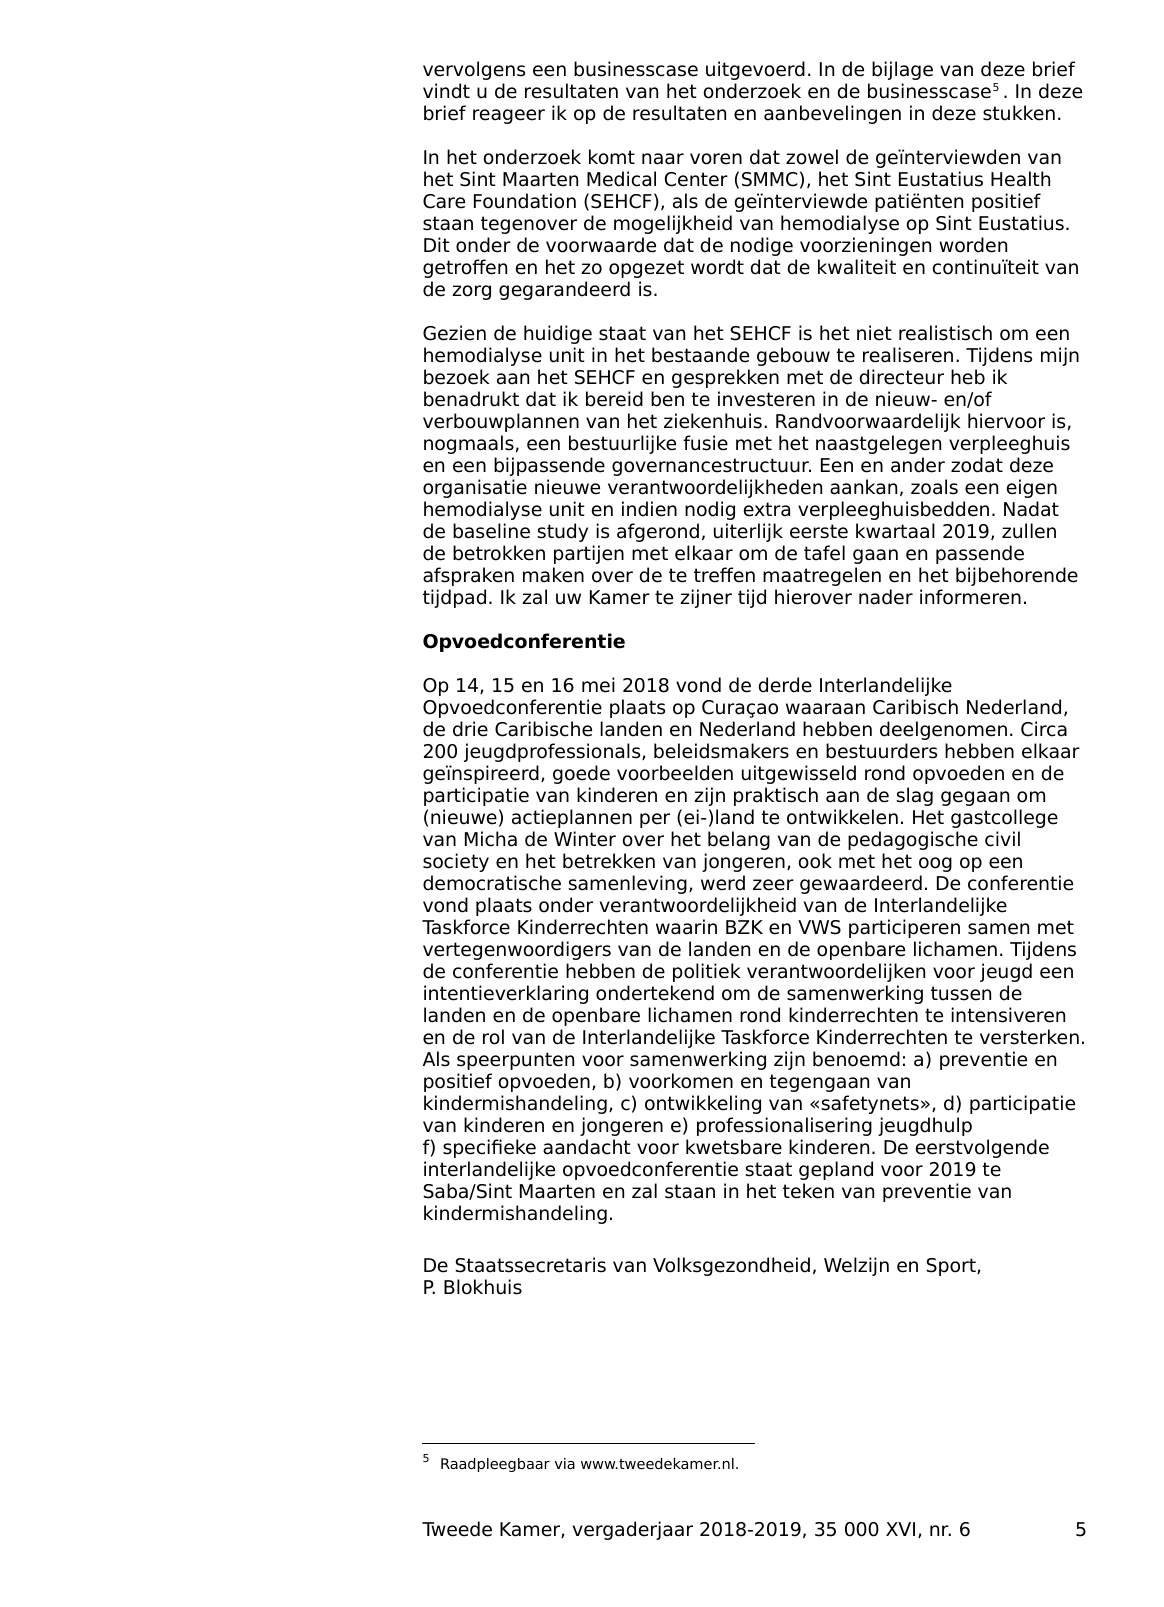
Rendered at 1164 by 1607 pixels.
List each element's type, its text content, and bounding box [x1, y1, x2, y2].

text vervolgens een businesscase uitgevoerd. In de bijlage van deze brief vindt u de resultaten van het onderzoek en de businesscase. In deze brief reageer ik op de resultaten en aanbevelingen in deze stukken. [422, 59, 1087, 125]
text Gezien de huidige staat van het SEHCF is het niet realistisch om een hemodialyse unit in het bestaande gebouw te realiseren. Tijdens mijn bezoek aan het SEHCF en gesprekken met de directeur heb ik benadrukt dat ik bereid ben te investeren in de nieuw- en/of verbouwplannen van het ziekenhuis. Randvoorwaardelijk hiervoor is, nogmaals, een bestuurlijke fusie met het naastgelegen verpleeghuis en een bijpassende governancestructuur. Een en ander zodat deze organisatie nieuwe verantwoordelijkheden aankan, zoals een eigen hemodialyse unit en indien nodig extra verpleeghuisbedden. Nadat de baseline study is afgerond, uiterlijk eerste kwartaal 2019, zullen de betrokken partijen met elkaar om de tafel gaan en passende afspraken maken over de te treffen maatregelen en het bijbehorende tijdpad. Ik zal uw Kamer te zijner tijd hierover nader informeren. [422, 323, 1087, 609]
text Raadpleegbaar via www.tweedekamer.nl. [422, 1452, 1087, 1474]
text In het onderzoek komt naar voren dat zowel de geïnterviewden van het Sint Maarten Medical Center (SMMC), het Sint Eustatius Health Care Foundation (SEHCF), als de geïnterviewde patiënten positief staan tegenover de mogelijkheid van hemodialyse op Sint Eustatius. Dit onder de voorwaarde dat de nodige voorzieningen worden getroffen en het zo opgezet wordt dat de kwaliteit en continuïteit van de zorg gegarandeerd is. [422, 147, 1087, 301]
text De Staatssecretaris van Volksgezondheid, Welzijn en Sport, P. Blokhuis [422, 1255, 1087, 1299]
text Op 14, 15 en 16 mei 2018 vond de derde Interlandelijke Opvoedconferentie plaats op Curaçao waaraan Caribisch Nederland, de drie Caribische landen en Nederland hebben deelgenomen. Circa 200 jeugdprofessionals, beleidsmakers en bestuurders hebben elkaar geïnspireerd, goede voorbeelden uitgewisseld rond opvoeden en de participatie van kinderen en zijn praktisch aan de slag gegaan om (nieuwe) actieplannen per (ei-)land te ontwikkelen. Het gastcollege van Micha de Winter over het belang van de pedagogische civil society en het betrekken van jongeren, ook met het oog op een democratische samenleving, werd zeer gewaardeerd. De conferentie vond plaats onder verantwoordelijkheid van de Interlandelijke Taskforce Kinderrechten waarin BZK en VWS participeren samen met vertegenwoordigers van de landen en de openbare lichamen. Tijdens de conferentie hebben de politiek verantwoordelijken voor jeugd een intentieverklaring ondertekend om de samenwerking tussen de landen en de openbare lichamen rond kinderrechten te intensiveren en de rol van de Interlandelijke Taskforce Kinderrechten te versterken. Als speerpunten voor samenwerking zijn benoemd: a) preventie en positief opvoeden, b) voorkomen en tegengaan van kindermishandeling, c) ontwikkeling van «safetynets», d) participatie van kinderen en jongeren e) professionalisering jeugdhulp f) specifieke aandacht voor kwetsbare kinderen. De eerstvolgende interlandelijke opvoedconferentie staat gepland voor 2019 te Saba/Sint Maarten en zal staan in het teken van preventie van kindermishandeling. [422, 675, 1087, 1225]
subtitle Opvoedconferentie [422, 631, 1087, 653]
